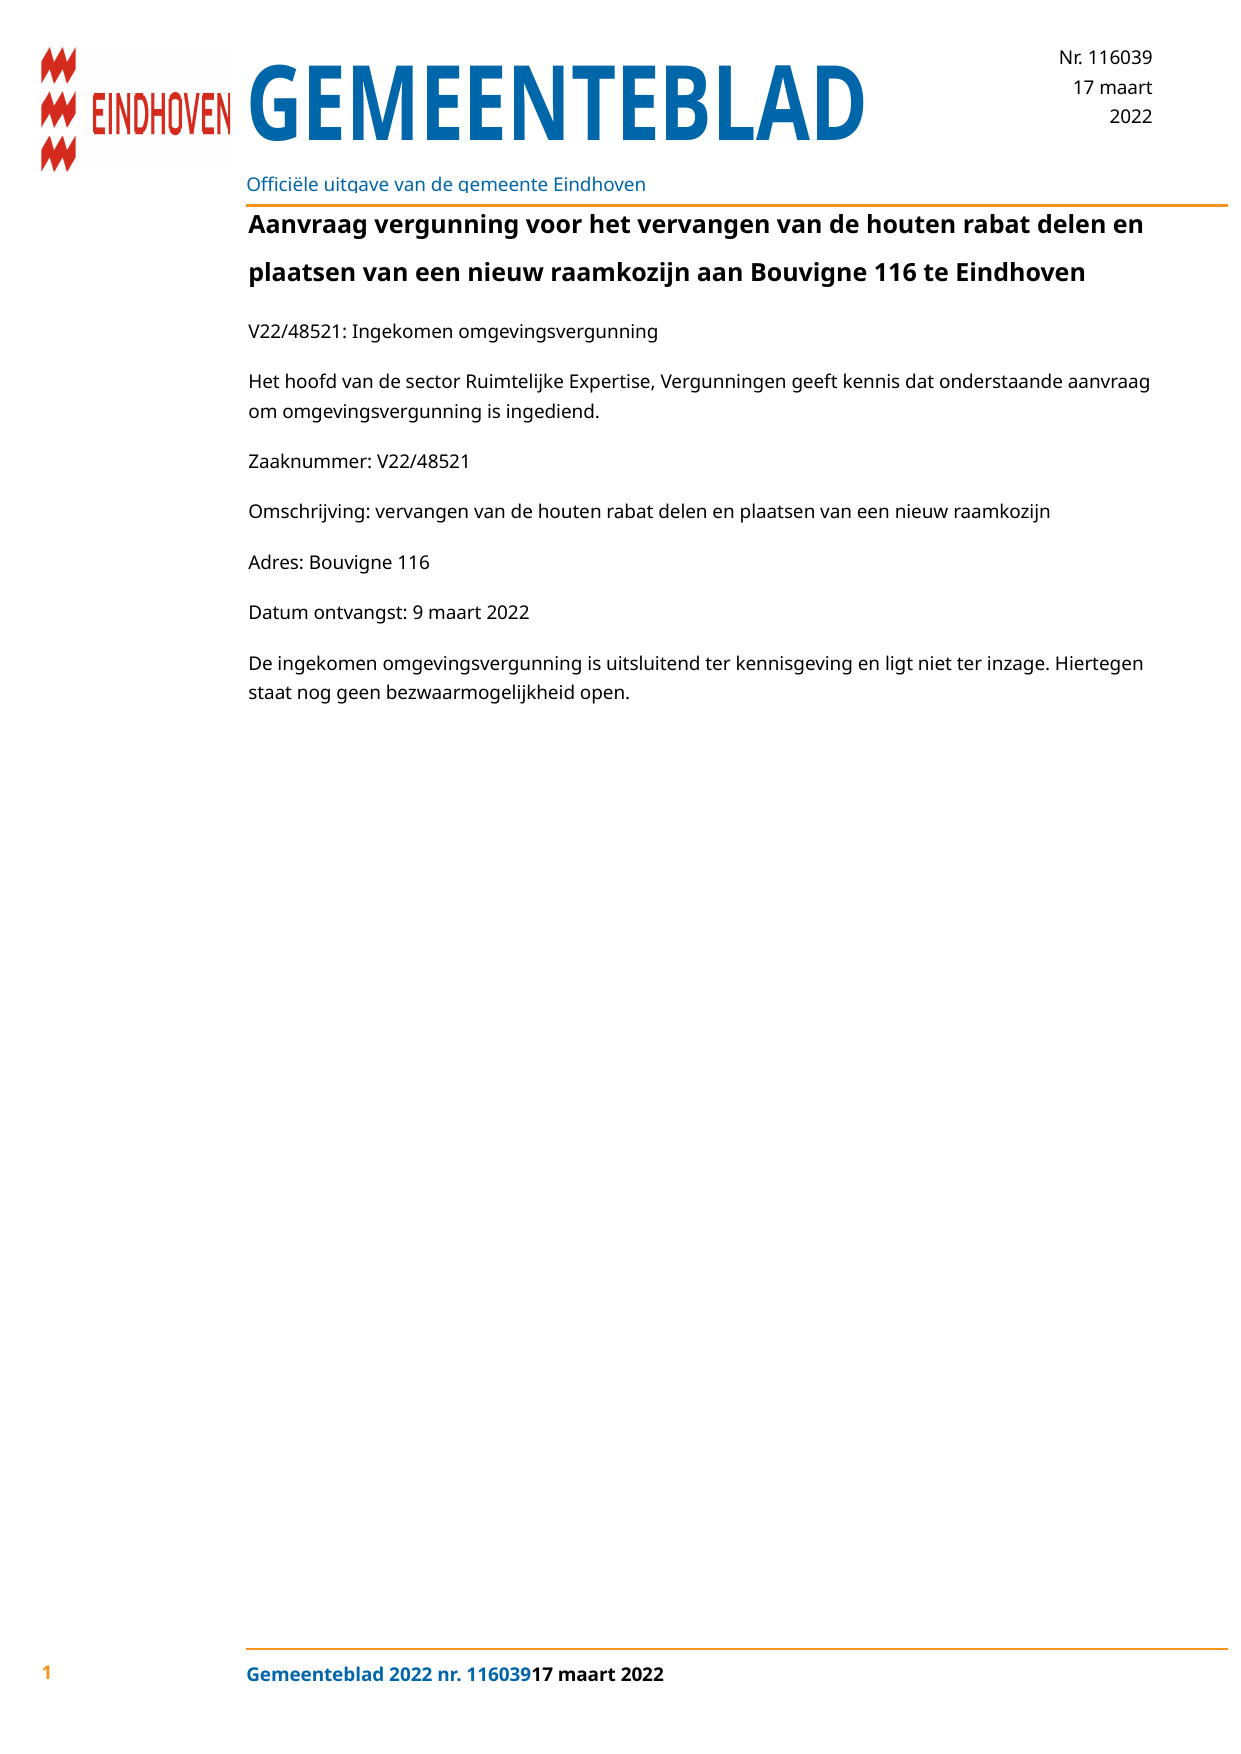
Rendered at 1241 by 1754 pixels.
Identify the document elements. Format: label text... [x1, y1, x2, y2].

text Omschrijving: vervangen van de houten rabat delen en plaatsen van een nieuw raamkozijn [248, 499, 1152, 524]
text Adres: Bouvigne 116 [248, 549, 1152, 575]
picture [41, 47, 231, 172]
text Datum ontvangst: 9 maart 2022 [248, 599, 1152, 625]
text De ingekomen omgevingsvergunning is uitsluitend ter kennisgeving en ligt niet ter inzage. Hiertegen staat nog geen bezwaarmogelijkheid open. [248, 650, 1152, 705]
text Zaaknummer: V22/48521 [248, 448, 1152, 474]
text Het hoofd van de sector Ruimtelijke Expertise, Vergunningen geeft kennis dat onderstaande aanvraag om omgevingsvergunning is ingediend. [248, 368, 1152, 424]
text V22/48521: Ingekomen omgevingsvergunning [248, 318, 1152, 344]
text Aanvraag vergunning voor het vervangen van de houten rabat delen en plaatsen van een nieuw raamkozijn aan Bouvigne 116 te Eindhoven [248, 207, 1152, 288]
